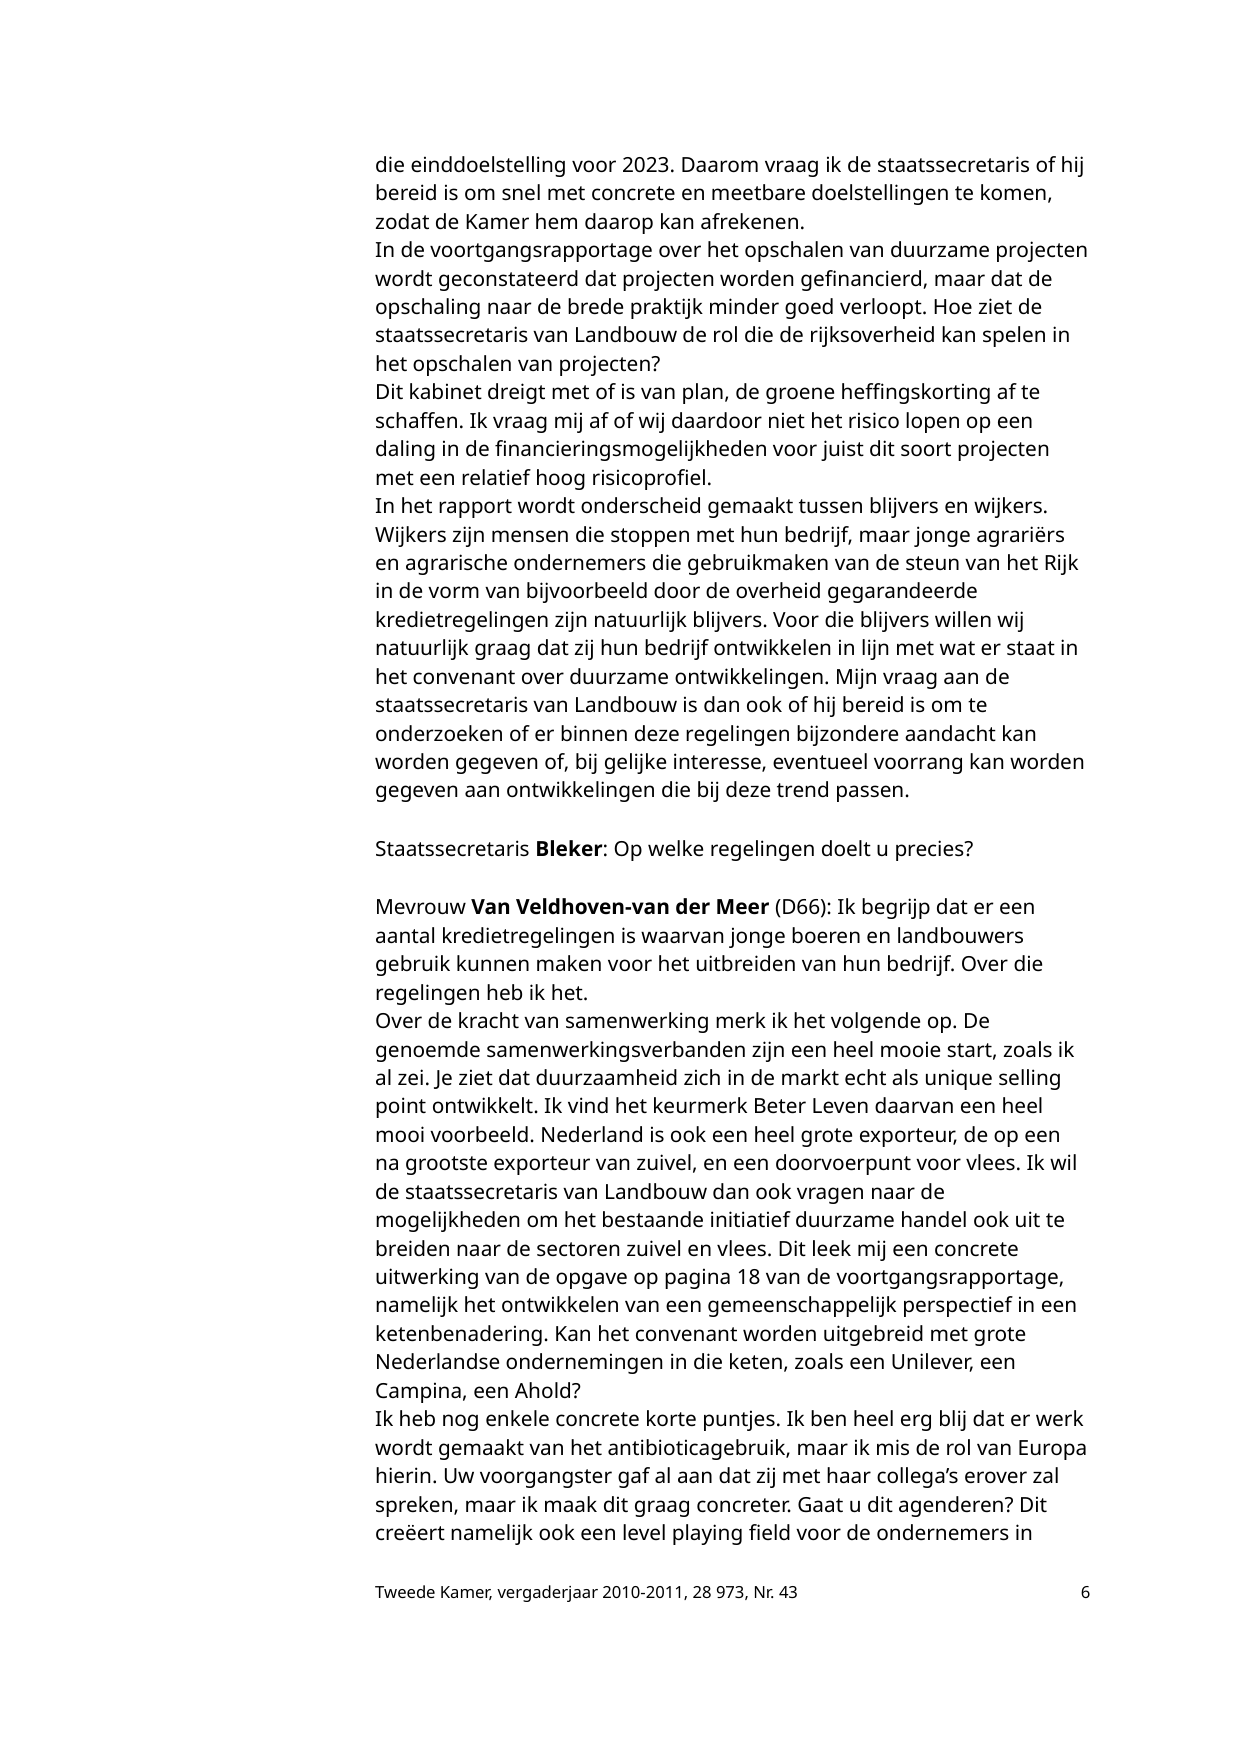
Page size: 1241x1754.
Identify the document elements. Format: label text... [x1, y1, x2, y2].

text Ik heb nog enkele concrete korte puntjes. Ik ben heel erg blij dat er werk wordt gemaakt van het antibioticagebruik, maar ik mis de rol van Europa hierin. Uw voorgangster gaf al aan dat zij met haar collega’s erover zal spreken, maar ik maak dit graag concreter. Gaat u dit agenderen? Dit creëert namelijk ook een level playing field voor de ondernemers in [375, 1404, 1090, 1547]
text Mevrouw Van Veldhoven-van der Meer (D66): Ik begrijp dat er een aantal kredietregelingen is waarvan jonge boeren en landbouwers gebruik kunnen maken voor het uitbreiden van hun bedrijf. Over die regelingen heb ik het. [375, 892, 1090, 1006]
text In het rapport wordt onderscheid gemaakt tussen blijvers en wijkers. Wijkers zijn mensen die stoppen met hun bedrijf, maar jonge agrariërs en agrarische ondernemers die gebruikmaken van de steun van het Rijk in de vorm van bijvoorbeeld door de overheid gegarandeerde kredietregelingen zijn natuurlijk blijvers. Voor die blijvers willen wij natuurlijk graag dat zij hun bedrijf ontwikkelen in lijn met wat er staat in het convenant over duurzame ontwikkelingen. Mijn vraag aan de staatssecretaris van Landbouw is dan ook of hij bereid is om te onderzoeken of er binnen deze regelingen bijzondere aandacht kan worden gegeven of, bij gelijke interesse, eventueel voorrang kan worden gegeven aan ontwikkelingen die bij deze trend passen. [375, 491, 1090, 804]
text die einddoelstelling voor 2023. Daarom vraag ik de staatssecretaris of hij bereid is om snel met concrete en meetbare doelstellingen te komen, zodat de Kamer hem daarop kan afrekenen. [375, 150, 1090, 235]
text Dit kabinet dreigt met of is van plan, de groene heffingskorting af te schaffen. Ik vraag mij af of wij daardoor niet het risico lopen op een daling in de financieringsmogelijkheden voor juist dit soort projecten met een relatief hoog risicoprofiel. [375, 377, 1090, 491]
text In de voortgangsrapportage over het opschalen van duurzame projecten wordt geconstateerd dat projecten worden gefinancierd, maar dat de opschaling naar de brede praktijk minder goed verloopt. Hoe ziet de staatssecretaris van Landbouw de rol die de rijksoverheid kan spelen in het opschalen van projecten? [375, 235, 1090, 377]
text Staatssecretaris Bleker: Op welke regelingen doelt u precies? [375, 834, 1090, 862]
text Over de kracht van samenwerking merk ik het volgende op. De genoemde samenwerkingsverbanden zijn een heel mooie start, zoals ik al zei. Je ziet dat duurzaamheid zich in de markt echt als unique selling point ontwikkelt. Ik vind het keurmerk Beter Leven daarvan een heel mooi voorbeeld. Nederland is ook een heel grote exporteur, de op een na grootste exporteur van zuivel, en een doorvoerpunt voor vlees. Ik wil de staatssecretaris van Landbouw dan ook vragen naar de mogelijkheden om het bestaande initiatief duurzame handel ook uit te breiden naar de sectoren zuivel en vlees. Dit leek mij een concrete uitwerking van de opgave op pagina 18 van de voortgangsrapportage, namelijk het ontwikkelen van een gemeenschappelijk perspectief in een ketenbenadering. Kan het convenant worden uitgebreid met grote Nederlandse ondernemingen in die keten, zoals een Unilever, een Campina, een Ahold? [375, 1006, 1090, 1404]
